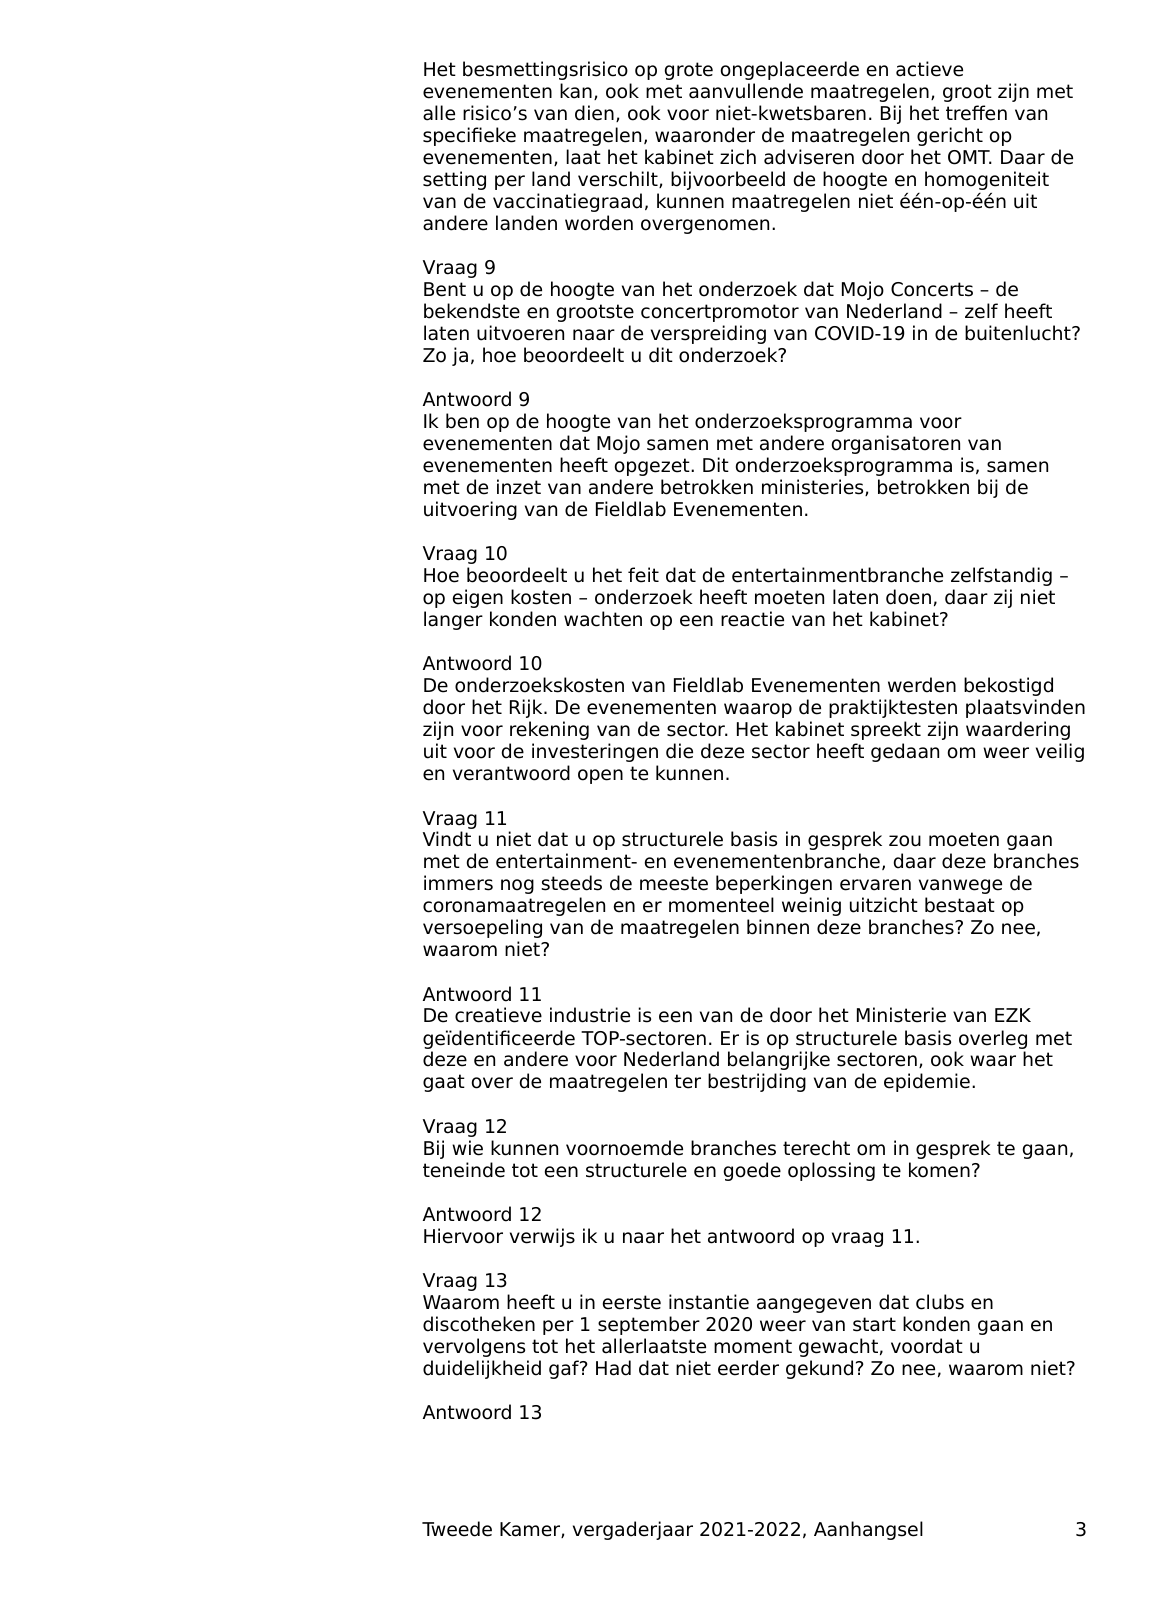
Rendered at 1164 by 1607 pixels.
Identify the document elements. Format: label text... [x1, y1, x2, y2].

text Bij wie kunnen voornoemde branches terecht om in gesprek te gaan, teneinde tot een structurele en goede oplossing te komen? [422, 1137, 1087, 1181]
text Antwoord 10 [422, 653, 1087, 675]
text Waarom heeft u in eerste instantie aangegeven dat clubs en discotheken per 1 september 2020 weer van start konden gaan en vervolgens tot het allerlaatste moment gewacht, voordat u duidelijkheid gaf? Had dat niet eerder gekund? Zo nee, waarom niet? [422, 1292, 1087, 1380]
text De onderzoekskosten van Fieldlab Evenementen werden bekostigd door het Rijk. De evenementen waarop de praktijktesten plaatsvinden zijn voor rekening van de sector. Het kabinet spreekt zijn waardering uit voor de investeringen die deze sector heeft gedaan om weer veilig en verantwoord open te kunnen. [422, 675, 1087, 785]
text Vraag 13 [422, 1270, 1087, 1292]
text Vraag 11 [422, 807, 1087, 829]
text Vraag 10 [422, 543, 1087, 565]
text Hiervoor verwijs ik u naar het antwoord op vraag 11. [422, 1226, 1087, 1248]
text Vraag 12 [422, 1116, 1087, 1137]
text Vraag 9 [422, 257, 1087, 279]
text Antwoord 11 [422, 983, 1087, 1005]
text Antwoord 13 [422, 1402, 1087, 1424]
text Het besmettingsrisico op grote ongeplaceerde en actieve evenementen kan, ook met aanvullende maatregelen, groot zijn met alle risico’s van dien, ook voor niet-kwetsbaren. Bij het treffen van specifieke maatregelen, waaronder de maatregelen gericht op evenementen, laat het kabinet zich adviseren door het OMT. Daar de setting per land verschilt, bijvoorbeeld de hoogte en homogeniteit van de vaccinatiegraad, kunnen maatregelen niet één-op-één uit andere landen worden overgenomen. [422, 59, 1087, 235]
text Antwoord 12 [422, 1204, 1087, 1226]
text Ik ben op de hoogte van het onderzoeksprogramma voor evenementen dat Mojo samen met andere organisatoren van evenementen heeft opgezet. Dit onderzoeksprogramma is, samen met de inzet van andere betrokken ministeries, betrokken bij de uitvoering van de Fieldlab Evenementen. [422, 411, 1087, 521]
text Vindt u niet dat u op structurele basis in gesprek zou moeten gaan met de entertainment- en evenementenbranche, daar deze branches immers nog steeds de meeste beperkingen ervaren vanwege de coronamaatregelen en er momenteel weinig uitzicht bestaat op versoepeling van de maatregelen binnen deze branches? Zo nee, waarom niet? [422, 829, 1087, 961]
text Hoe beoordeelt u het feit dat de entertainmentbranche zelfstandig – op eigen kosten – onderzoek heeft moeten laten doen, daar zij niet langer konden wachten op een reactie van het kabinet? [422, 565, 1087, 631]
text Antwoord 9 [422, 389, 1087, 411]
text De creatieve industrie is een van de door het Ministerie van EZK geïdentificeerde TOP-sectoren. Er is op structurele basis overleg met deze en andere voor Nederland belangrijke sectoren, ook waar het gaat over de maatregelen ter bestrijding van de epidemie. [422, 1005, 1087, 1093]
text Bent u op de hoogte van het onderzoek dat Mojo Concerts – de bekendste en grootste concertpromotor van Nederland – zelf heeft laten uitvoeren naar de verspreiding van COVID-19 in de buitenlucht? Zo ja, hoe beoordeelt u dit onderzoek? [422, 279, 1087, 367]
